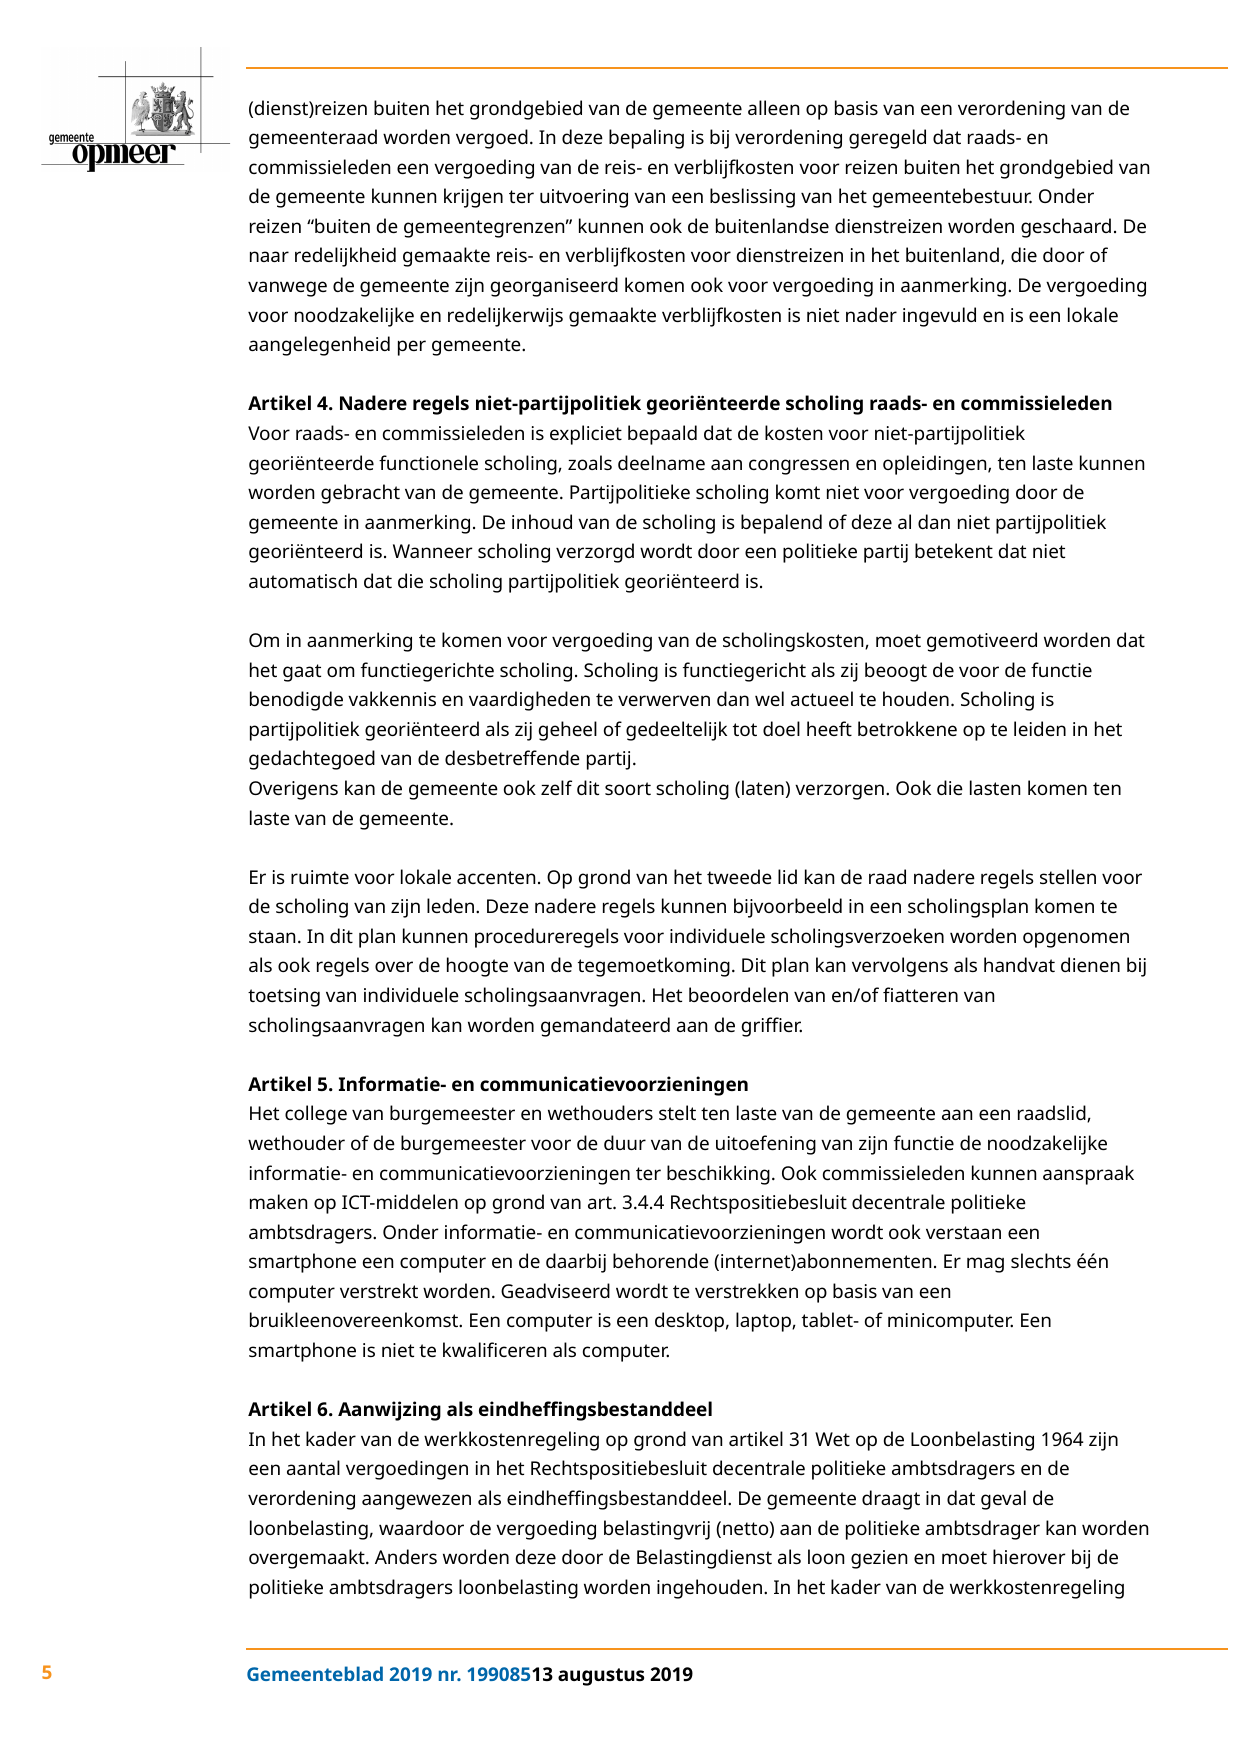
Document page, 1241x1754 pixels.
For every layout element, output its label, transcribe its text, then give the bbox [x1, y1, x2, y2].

text In het kader van de werkkostenregeling op grond van artikel 31 Wet op de Loonbelasting 1964 zijn een aantal vergoedingen in het Rechtspositiebesluit decentrale politieke ambtsdragers en de verordening aangewezen als eindheffingsbestanddeel. De gemeente draagt in dat geval de loonbelasting, waardoor de vergoeding belastingvrij (netto) aan de politieke ambtsdrager kan worden overgemaakt. Anders worden deze door de Belastingdienst als loon gezien en moet hierover bij de politieke ambtsdragers loonbelasting worden ingehouden. In het kader van de werkkostenregeling [248, 1426, 1152, 1600]
text Het college van burgemeester en wethouders stelt ten laste van de gemeente aan een raadslid, wethouder of de burgemeester voor de duur van de uitoefening van zijn functie de noodzakelijke informatie- en communicatievoorzieningen ter beschikking. Ook commissieleden kunnen aanspraak maken op ICT-middelen op grond van art. 3.4.4 Rechtspositiebesluit decentrale politieke ambtsdragers. Onder informatie- en communicatievoorzieningen wordt ook verstaan een smartphone een computer en de daarbij behorende (internet)abonnementen. Er mag slechts één computer verstrekt worden. Geadviseerd wordt te verstrekken op basis van een bruikleenovereenkomst. Een computer is een desktop, laptop, tablet- of minicomputer. Een smartphone is niet te kwalificeren als computer. [248, 1101, 1152, 1363]
text Om in aanmerking te komen voor vergoeding van de scholingskosten, moet gemotiveerd worden dat het gaat om functiegerichte scholing. Scholing is functiegericht als zij beoogt de voor de functie benodigde vakkennis en vaardigheden te verwerven dan wel actueel te houden. Scholing is partijpolitiek georiënteerd als zij geheel of gedeeltelijk tot doel heeft betrokkene op te leiden in het gedachtegoed van de desbetreffende partij. [248, 627, 1152, 771]
text Artikel 6. Aanwijzing als eindheffingsbestanddeel [248, 1396, 1152, 1422]
picture [41, 47, 231, 172]
text Voor raads- en commissieleden is expliciet bepaald dat de kosten voor niet-partijpolitiek georiënteerde functionele scholing, zoals deelname aan congressen en opleidingen, ten laste kunnen worden gebracht van de gemeente. Partijpolitieke scholing komt niet voor vergoeding door de gemeente in aanmerking. De inhoud van de scholing is bepalend of deze al dan niet partijpolitiek georiënteerd is. Wanneer scholing verzorgd wordt door een politieke partij betekent dat niet automatisch dat die scholing partijpolitiek georiënteerd is. [248, 420, 1152, 594]
text Er is ruimte voor lokale accenten. Op grond van het tweede lid kan de raad nadere regels stellen voor de scholing van zijn leden. Deze nadere regels kunnen bijvoorbeeld in een scholingsplan komen te staan. In dit plan kunnen procedureregels voor individuele scholingsverzoeken worden opgenomen als ook regels over de hoogte van de tegemoetkoming. Dit plan kan vervolgens als handvat dienen bij toetsing van individuele scholingsaanvragen. Het beoordelen van en/of fiatteren van scholingsaanvragen kan worden gemandateerd aan de griffier. [248, 864, 1152, 1038]
text Overigens kan de gemeente ook zelf dit soort scholing (laten) verzorgen. Ook die lasten komen ten laste van de gemeente. [248, 775, 1152, 831]
text Artikel 4. Nadere regels niet-partijpolitiek georiënteerde scholing raads- en commissieleden [248, 391, 1152, 416]
text (dienst)reizen buiten het grondgebied van de gemeente alleen op basis van een verordening van de gemeenteraad worden vergoed. In deze bepaling is bij verordening geregeld dat raads- en commissieleden een vergoeding van de reis- en verblijfkosten voor reizen buiten het grondgebied van de gemeente kunnen krijgen ter uitvoering van een beslissing van het gemeentebestuur. Onder reizen “buiten de gemeentegrenzen” kunnen ook de buitenlandse dienstreizen worden geschaard. De naar redelijkheid gemaakte reis- en verblijfkosten voor dienstreizen in het buitenland, die door of vanwege de gemeente zijn georganiseerd komen ook voor vergoeding in aanmerking. De vergoeding voor noodzakelijke en redelijkerwijs gemaakte verblijfkosten is niet nader ingevuld en is een lokale aangelegenheid per gemeente. [248, 95, 1152, 357]
text Artikel 5. Informatie- en communicatievoorzieningen [248, 1071, 1152, 1097]
